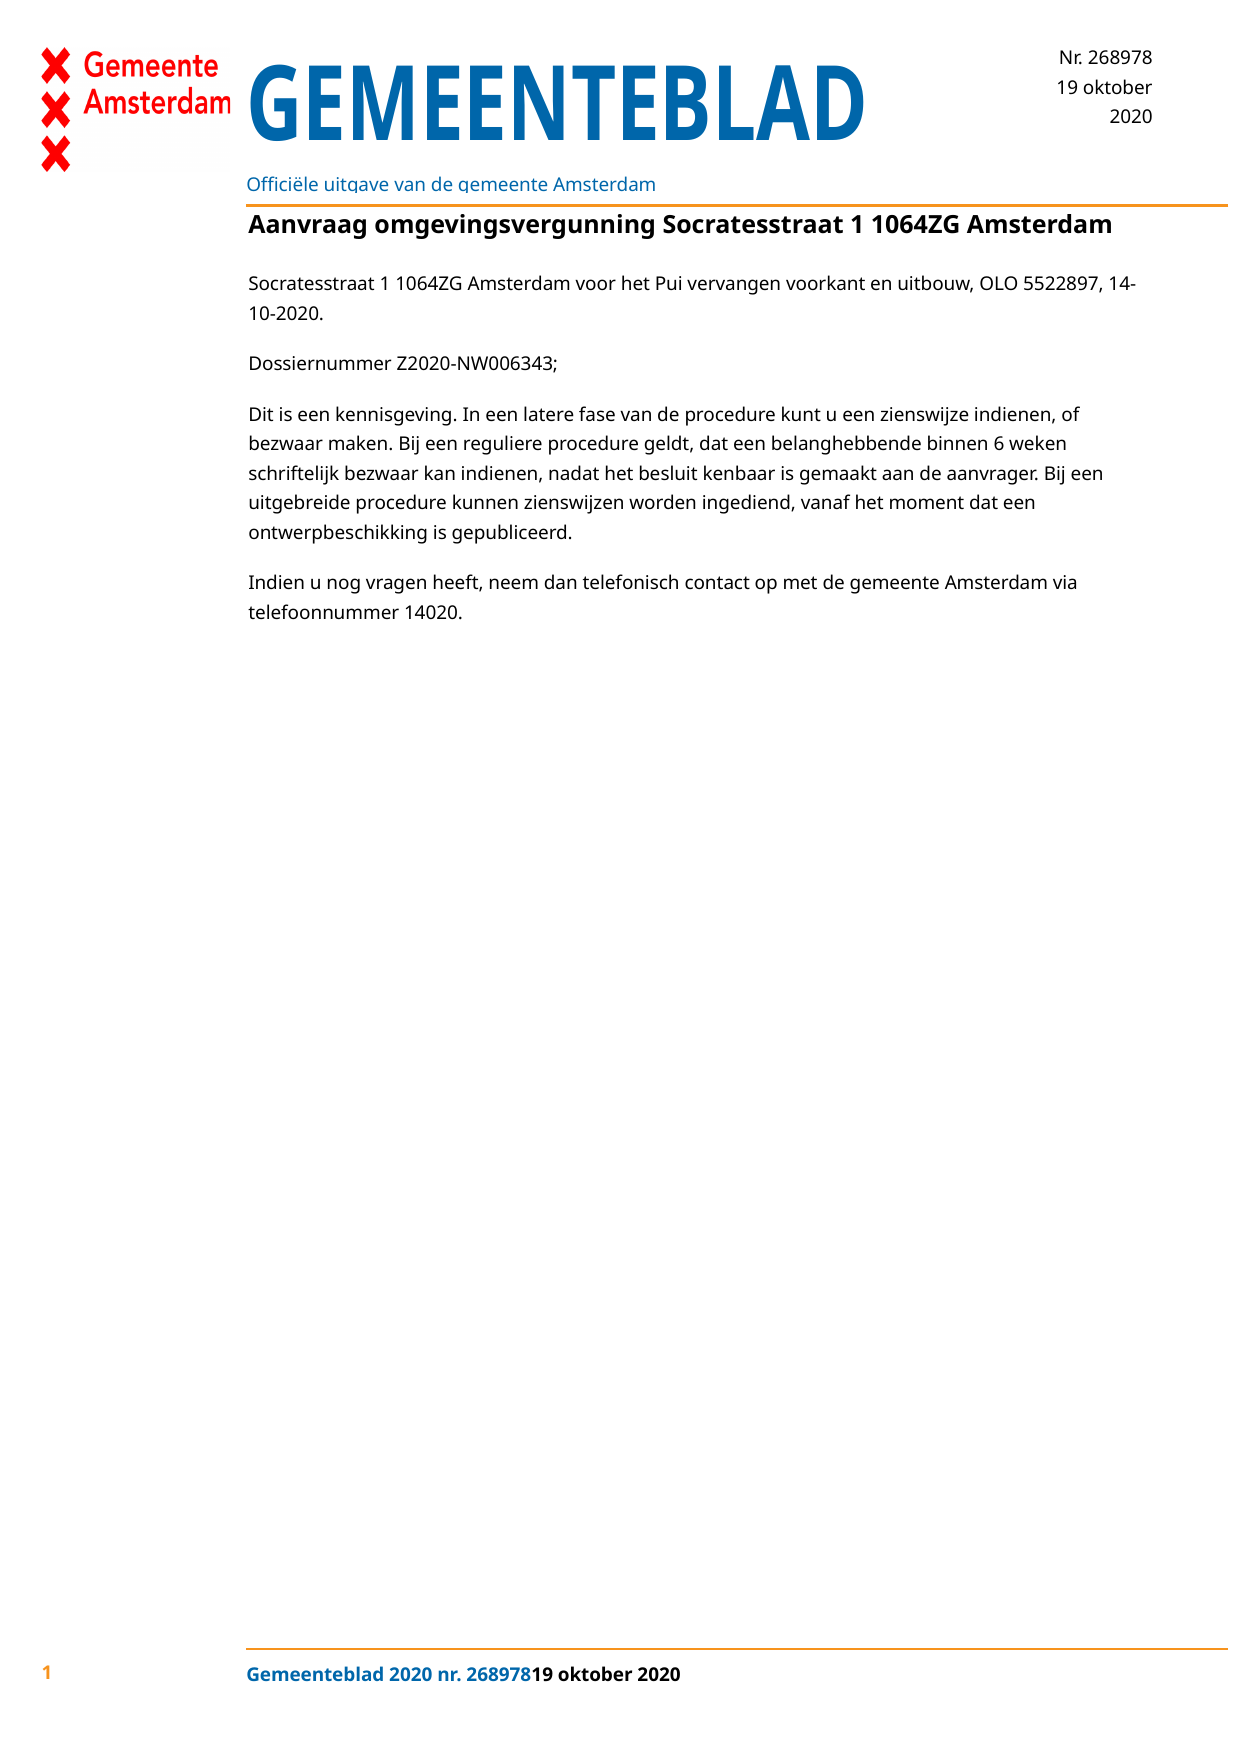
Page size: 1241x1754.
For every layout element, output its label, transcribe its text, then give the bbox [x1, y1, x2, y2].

text Dossiernummer Z2020-NW006343; [248, 350, 1152, 376]
text Socratesstraat 1 1064ZG Amsterdam voor het Pui vervangen voorkant en uitbouw, OLO 5522897, 14-10-2020. [248, 270, 1152, 326]
text Dit is een kennisgeving. In een latere fase van de procedure kunt u een zienswijze indienen, of bezwaar maken. Bij een reguliere procedure geldt, dat een belanghebbende binnen 6 weken schriftelijk bezwaar kan indienen, nadat het besluit kenbaar is gemaakt aan de aanvrager. Bij een uitgebreide procedure kunnen zienswijzen worden ingediend, vanaf het moment dat een ontwerpbeschikking is gepubliceerd. [248, 401, 1152, 545]
text Indien u nog vragen heeft, neem dan telefonisch contact op met de gemeente Amsterdam via telefoonnummer 14020. [248, 569, 1152, 625]
text Aanvraag omgevingsvergunning Socratesstraat 1 1064ZG Amsterdam [248, 207, 1152, 241]
picture [41, 47, 231, 172]
